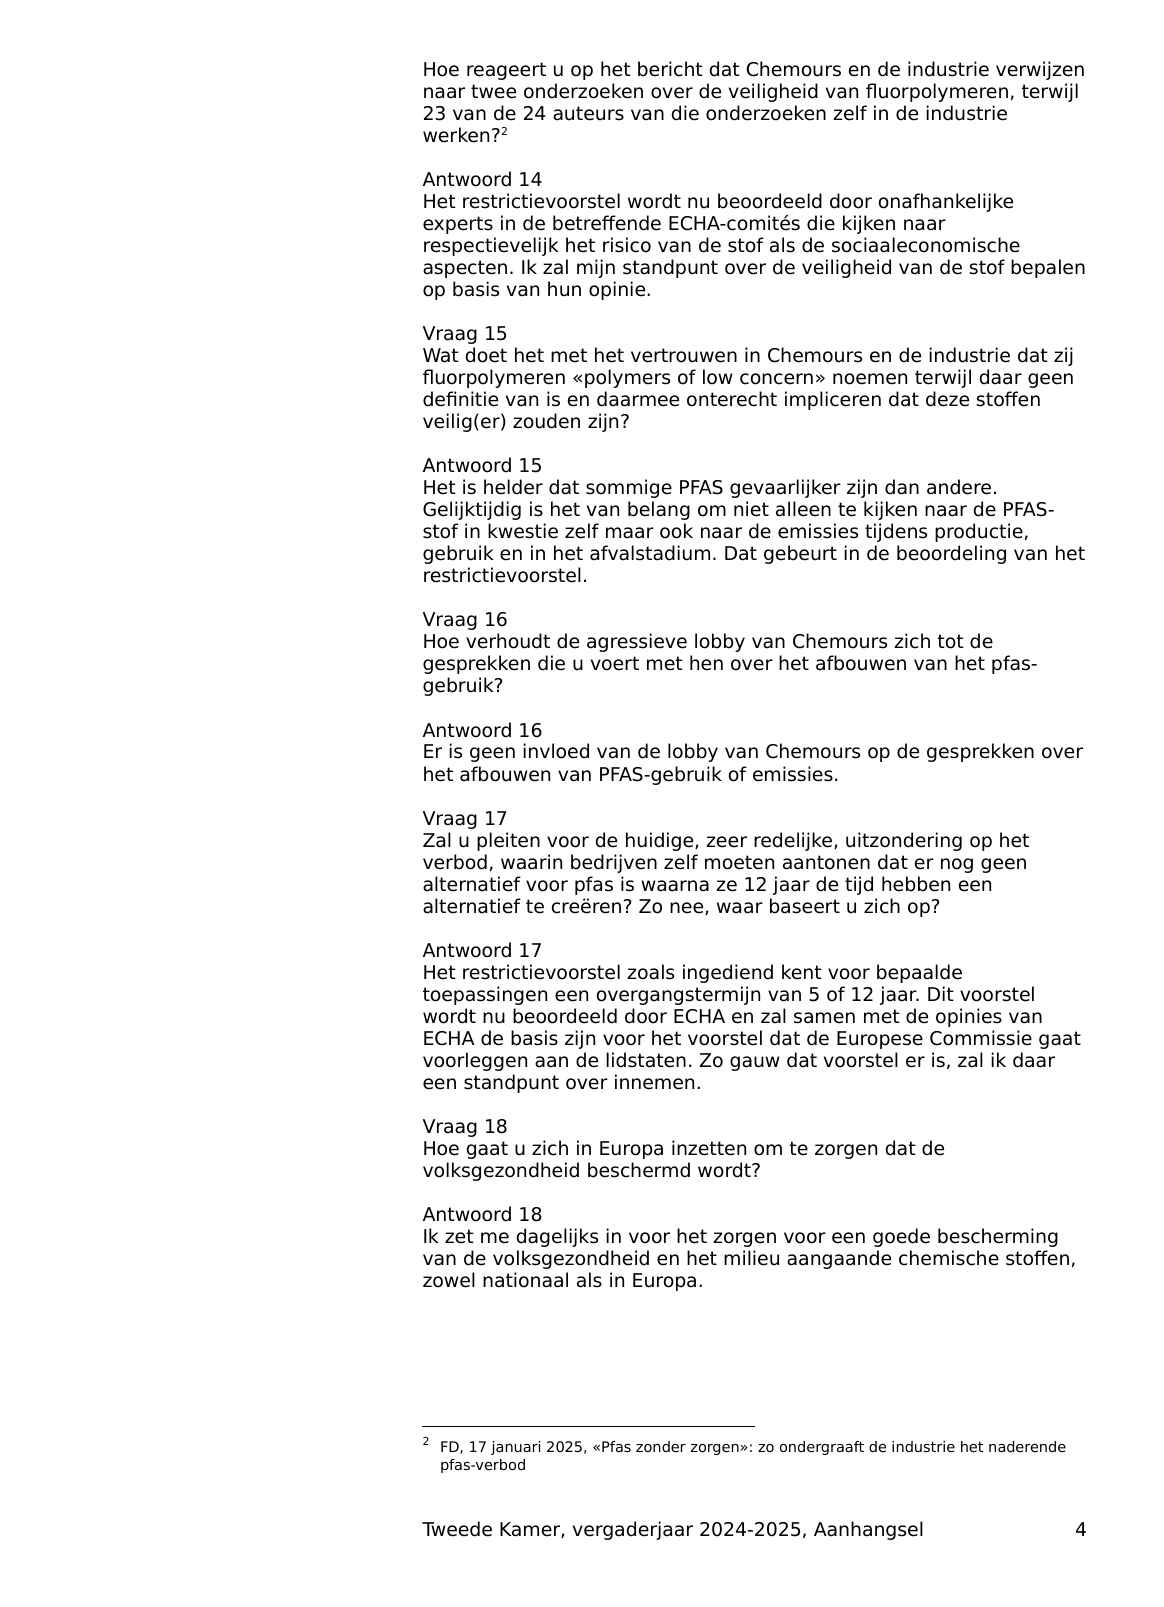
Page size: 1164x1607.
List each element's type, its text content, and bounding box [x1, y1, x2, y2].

text FD, 17 januari 2025, «Pfas zonder zorgen»: zo ondergraaft de industrie het naderende pfas-verbod [422, 1435, 1087, 1474]
text Antwoord 17 [422, 940, 1087, 962]
text Vraag 17 [422, 808, 1087, 829]
text Hoe gaat u zich in Europa inzetten om te zorgen dat de volksgezondheid beschermd wordt? [422, 1138, 1087, 1182]
text Het restrictievoorstel wordt nu beoordeeld door onafhankelijke experts in de betreffende ECHA-comités die kijken naar respectievelijk het risico van de stof als de sociaaleconomische aspecten. Ik zal mijn standpunt over de veiligheid van de stof bepalen op basis van hun opinie. [422, 191, 1087, 301]
text Vraag 15 [422, 323, 1087, 345]
text Antwoord 16 [422, 719, 1087, 741]
text Zal u pleiten voor de huidige, zeer redelijke, uitzondering op het verbod, waarin bedrijven zelf moeten aantonen dat er nog geen alternatief voor pfas is waarna ze 12 jaar de tijd hebben een alternatief te creëren? Zo nee, waar baseert u zich op? [422, 829, 1087, 917]
text Hoe reageert u op het bericht dat Chemours en de industrie verwijzen naar twee onderzoeken over de veiligheid van fluorpolymeren, terwijl 23 van de 24 auteurs van die onderzoeken zelf in de industrie werken? [422, 59, 1087, 147]
text Vraag 16 [422, 609, 1087, 631]
text Het restrictievoorstel zoals ingediend kent voor bepaalde toepassingen een overgangstermijn van 5 of 12 jaar. Dit voorstel wordt nu beoordeeld door ECHA en zal samen met de opinies van ECHA de basis zijn voor het voorstel dat de Europese Commissie gaat voorleggen aan de lidstaten. Zo gauw dat voorstel er is, zal ik daar een standpunt over innemen. [422, 962, 1087, 1093]
text Het is helder dat sommige PFAS gevaarlijker zijn dan andere. Gelijktijdig is het van belang om niet alleen te kijken naar de PFAS-stof in kwestie zelf maar ook naar de emissies tijdens productie, gebruik en in het afvalstadium. Dat gebeurt in de beoordeling van het restrictievoorstel. [422, 477, 1087, 587]
text Antwoord 18 [422, 1204, 1087, 1226]
text Hoe verhoudt de agressieve lobby van Chemours zich tot de gesprekken die u voert met hen over het afbouwen van het pfas-gebruik? [422, 631, 1087, 697]
text Er is geen invloed van de lobby van Chemours op de gesprekken over het afbouwen van PFAS-gebruik of emissies. [422, 741, 1087, 785]
text Vraag 18 [422, 1116, 1087, 1138]
text Antwoord 14 [422, 169, 1087, 191]
text Antwoord 15 [422, 455, 1087, 477]
text Wat doet het met het vertrouwen in Chemours en de industrie dat zij fluorpolymeren «polymers of low concern» noemen terwijl daar geen definitie van is en daarmee onterecht impliceren dat deze stoffen veilig(er) zouden zijn? [422, 345, 1087, 433]
text Ik zet me dagelijks in voor het zorgen voor een goede bescherming van de volksgezondheid en het milieu aangaande chemische stoffen, zowel nationaal als in Europa. [422, 1226, 1087, 1292]
